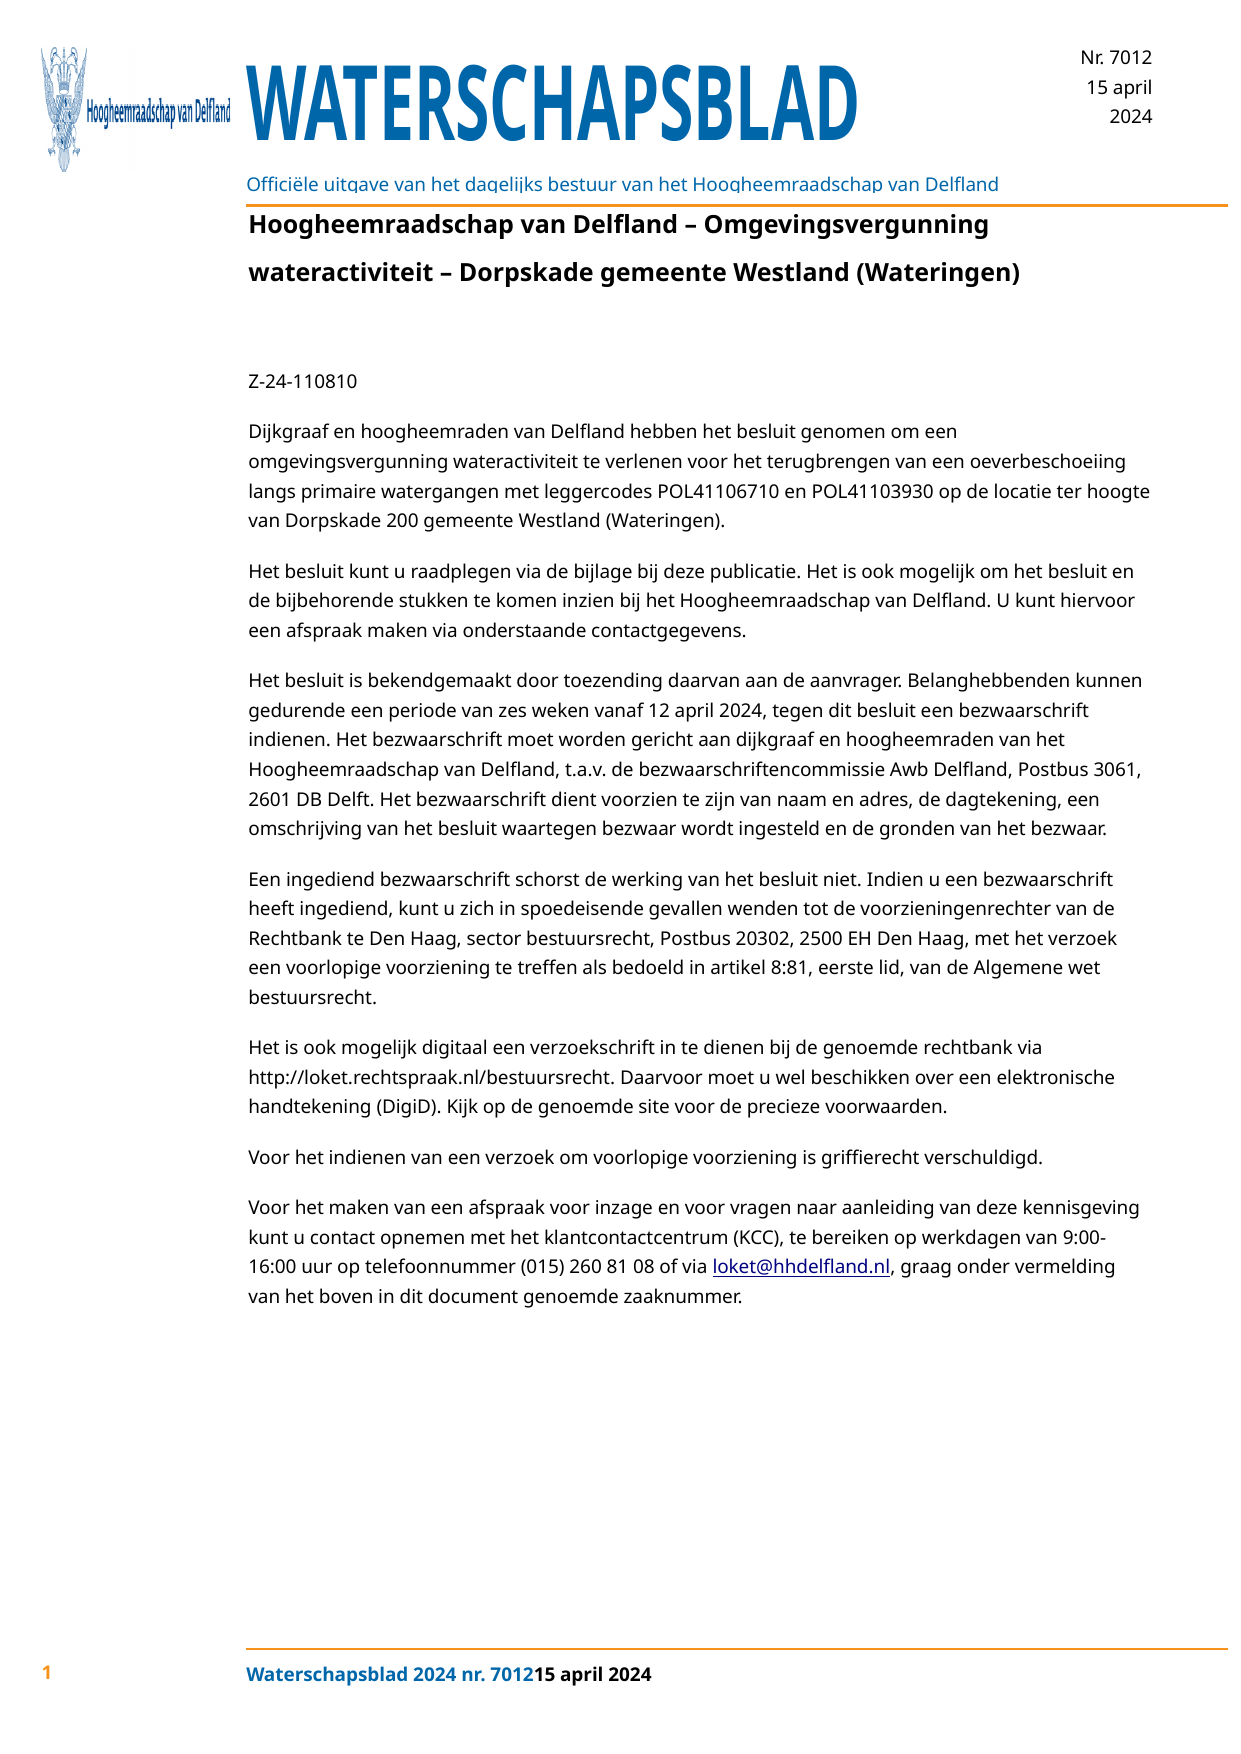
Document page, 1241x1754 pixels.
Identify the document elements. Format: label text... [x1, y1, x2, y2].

picture [41, 47, 231, 172]
text Voor het maken van een afspraak voor inzage en voor vragen naar aanleiding van deze kennisgeving kunt u contact opnemen met het klantcontactcentrum (KCC), te bereiken op werkdagen van 9:00-16:00 uur op telefoonnummer (015) 260 81 08 of via loket@hhdelfland.nl, graag onder vermelding van het boven in dit document genoemde zaaknummer. [248, 1194, 1152, 1309]
text Hoogheemraadschap van Delfland – Omgevingsvergunning wateractiviteit – Dorpskade gemeente Westland (Wateringen) [248, 207, 1152, 288]
text Het besluit kunt u raadplegen via de bijlage bij deze publicatie. Het is ook mogelijk om het besluit en de bijbehorende stukken te komen inzien bij het Hoogheemraadschap van Delfland. U kunt hiervoor een afspraak maken via onderstaande contactgegevens. [248, 558, 1152, 643]
text Voor het indienen van een verzoek om voorlopige voorziening is griffierecht verschuldigd. [248, 1144, 1152, 1170]
text Het besluit is bekendgemaakt door toezending daarvan aan de aanvrager. Belanghebbenden kunnen gedurende een periode van zes weken vanaf 12 april 2024, tegen dit besluit een bezwaarschrift indienen. Het bezwaarschrift moet worden gericht aan dijkgraaf en hoogheemraden van het Hoogheemraadschap van Delfland, t.a.v. de bezwaarschriftencommissie Awb Delfland, Postbus 3061, 2601 DB Delft. Het bezwaarschrift dient voorzien te zijn van naam en adres, de dagtekening, een omschrijving van het besluit waartegen bezwaar wordt ingesteld en de gronden van het bezwaar. [248, 667, 1152, 841]
text Een ingediend bezwaarschrift schorst de werking van het besluit niet. Indien u een bezwaarschrift heeft ingediend, kunt u zich in spoedeisende gevallen wenden tot de voorzieningenrechter van de Rechtbank te Den Haag, sector bestuursrecht, Postbus 20302, 2500 EH Den Haag, met het verzoek een voorlopige voorziening te treffen als bedoeld in artikel 8:81, eerste lid, van de Algemene wet bestuursrecht. [248, 866, 1152, 1010]
text Het is ook mogelijk digitaal een verzoekschrift in te dienen bij de genoemde rechtbank via http://loket.rechtspraak.nl/bestuursrecht. Daarvoor moet u wel beschikken over een elektronische handtekening (DigiD). Kijk op de genoemde site voor de precieze voorwaarden. [248, 1034, 1152, 1119]
text Z-24-110810 [248, 368, 1152, 394]
text Dijkgraaf en hoogheemraden van Delfland hebben het besluit genomen om een omgevingsvergunning wateractiviteit te verlenen voor het terugbrengen van een oeverbeschoeiing langs primaire watergangen met leggercodes POL41106710 en POL41103930 op de locatie ter hoogte van Dorpskade 200 gemeente Westland (Wateringen). [248, 419, 1152, 533]
